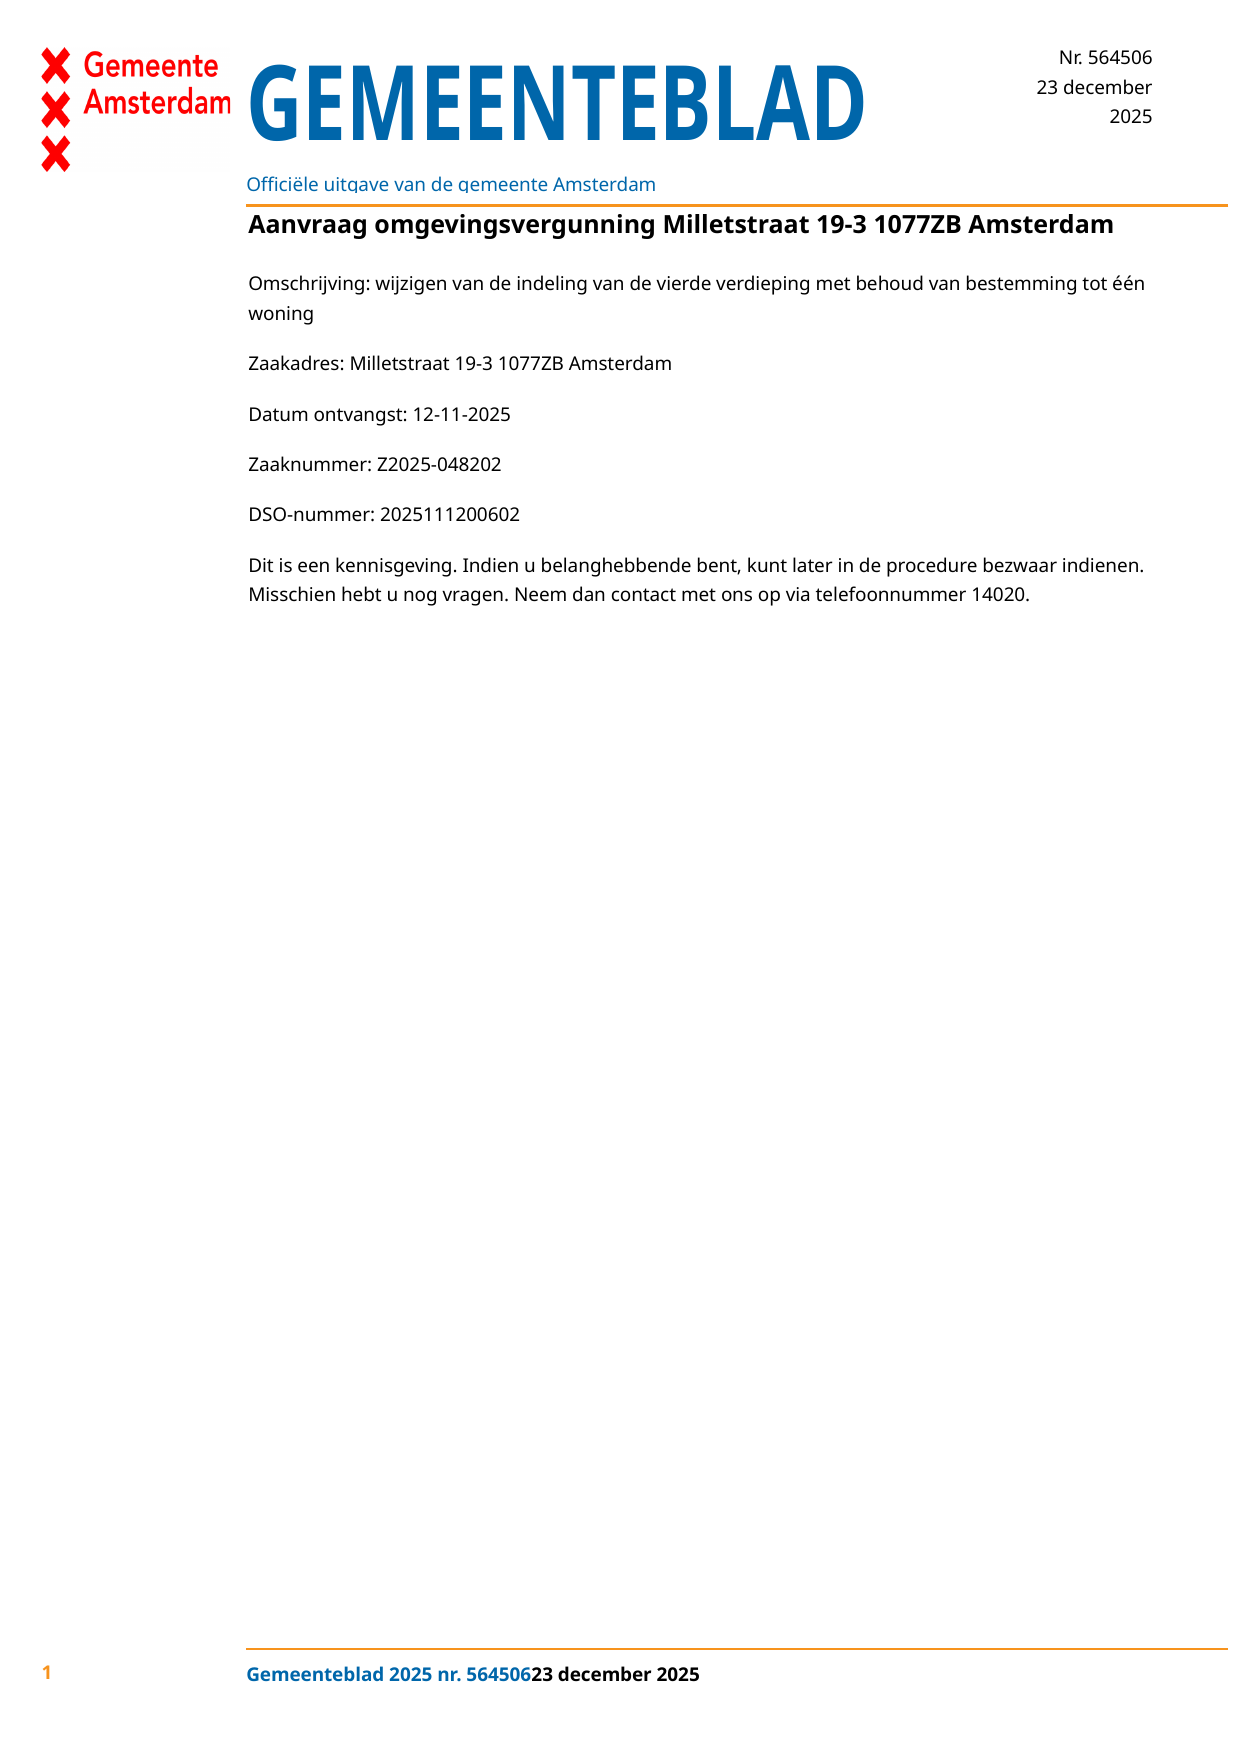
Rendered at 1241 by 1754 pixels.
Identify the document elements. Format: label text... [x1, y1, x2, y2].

text Aanvraag omgevingsvergunning Milletstraat 19-3 1077ZB Amsterdam [248, 207, 1152, 241]
text Dit is een kennisgeving. Indien u belanghebbende bent, kunt later in de procedure bezwaar indienen. Misschien hebt u nog vragen. Neem dan contact met ons op via telefoonnummer 14020. [248, 552, 1152, 607]
text Omschrijving: wijzigen van de indeling van de vierde verdieping met behoud van bestemming tot één woning [248, 270, 1152, 326]
text Zaaknummer: Z2025-048202 [248, 451, 1152, 477]
text Datum ontvangst: 12-11-2025 [248, 401, 1152, 426]
text DSO-nummer: 2025111200602 [248, 502, 1152, 527]
text Zaakadres: Milletstraat 19-3 1077ZB Amsterdam [248, 350, 1152, 376]
picture [41, 47, 231, 172]
